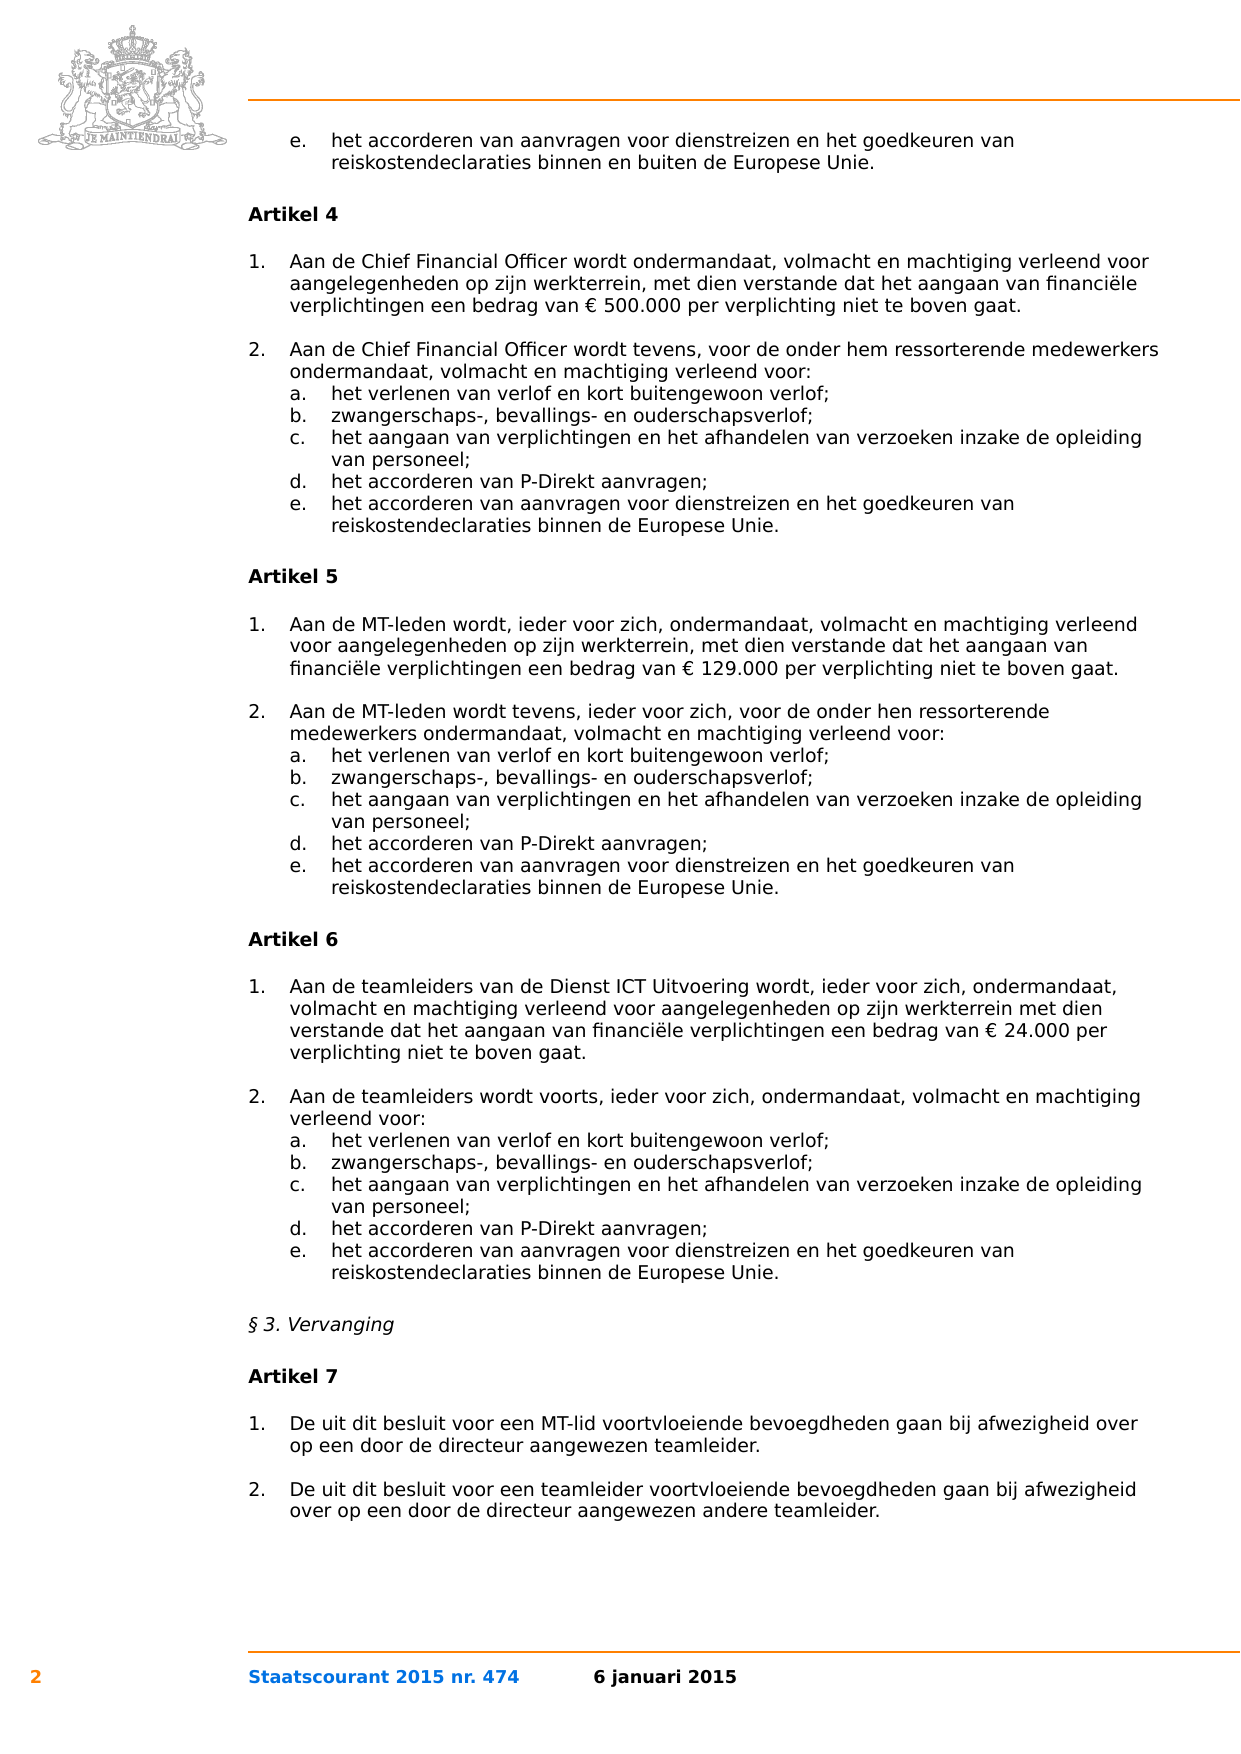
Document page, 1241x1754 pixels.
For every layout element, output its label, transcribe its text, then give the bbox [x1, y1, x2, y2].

text a. het verlenen van verlof en kort buitengewoon verlof; [289, 745, 1163, 767]
text d. het accorderen van P-Direkt aanvragen; [289, 833, 1163, 855]
subtitle Artikel 6 [248, 929, 1163, 951]
text e. het accorderen van aanvragen voor dienstreizen en het goedkeuren van reiskostendeclaraties binnen de Europese Unie. [289, 855, 1163, 899]
text 2. Aan de MT-leden wordt tevens, ieder voor zich, voor de onder hen ressorterende medewerkers ondermandaat, volmacht en machtiging verleend voor: [248, 701, 1163, 745]
text d. het accorderen van P-Direkt aanvragen; [289, 471, 1163, 492]
text e. het accorderen van aanvragen voor dienstreizen en het goedkeuren van reiskostendeclaraties binnen en buiten de Europese Unie. [289, 130, 1163, 174]
text 1. Aan de Chief Financial Officer wordt ondermandaat, volmacht en machtiging verleend voor aangelegenheden op zijn werkterrein, met dien verstande dat het aangaan van financiële verplichtingen een bedrag van € 500.000 per verplichting niet te boven gaat. [248, 251, 1163, 317]
text c. het aangaan van verplichtingen en het afhandelen van verzoeken inzake de opleiding van personeel; [289, 1174, 1163, 1218]
subtitle Artikel 5 [248, 566, 1163, 588]
text 2. Aan de Chief Financial Officer wordt tevens, voor de onder hem ressorterende medewerkers ondermandaat, volmacht en machtiging verleend voor: [248, 339, 1163, 383]
subtitle Artikel 7 [248, 1366, 1163, 1388]
text 1. De uit dit besluit voor een MT-lid voortvloeiende bevoegdheden gaan bij afwezigheid over op een door de directeur aangewezen teamleider. [248, 1413, 1163, 1457]
text 1. Aan de teamleiders van de Dienst ICT Uitvoering wordt, ieder voor zich, ondermandaat, volmacht en machtiging verleend voor aangelegenheden op zijn werkterrein met dien verstande dat het aangaan van financiële verplichtingen een bedrag van € 24.000 per verplichting niet te boven gaat. [248, 976, 1163, 1064]
text b. zwangerschaps-, bevallings- en ouderschapsverlof; [289, 1152, 1163, 1174]
text d. het accorderen van P-Direkt aanvragen; [289, 1218, 1163, 1240]
text c. het aangaan van verplichtingen en het afhandelen van verzoeken inzake de opleiding van personeel; [289, 427, 1163, 471]
text c. het aangaan van verplichtingen en het afhandelen van verzoeken inzake de opleiding van personeel; [289, 789, 1163, 833]
text 2. De uit dit besluit voor een teamleider voortvloeiende bevoegdheden gaan bij afwezigheid over op een door de directeur aangewezen andere teamleider. [248, 1478, 1163, 1522]
text a. het verlenen van verlof en kort buitengewoon verlof; [289, 383, 1163, 404]
text b. zwangerschaps-, bevallings- en ouderschapsverlof; [289, 767, 1163, 789]
text 2. Aan de teamleiders wordt voorts, ieder voor zich, ondermandaat, volmacht en machtiging verleend voor: [248, 1086, 1163, 1130]
text e. het accorderen van aanvragen voor dienstreizen en het goedkeuren van reiskostendeclaraties binnen de Europese Unie. [289, 492, 1163, 536]
subtitle § 3. Vervanging [248, 1314, 1163, 1336]
text b. zwangerschaps-, bevallings- en ouderschapsverlof; [289, 404, 1163, 427]
text a. het verlenen van verlof en kort buitengewoon verlof; [289, 1130, 1163, 1152]
subtitle Artikel 4 [248, 204, 1163, 226]
text 1. Aan de MT-leden wordt, ieder voor zich, ondermandaat, volmacht en machtiging verleend voor aangelegenheden op zijn werkterrein, met dien verstande dat het aangaan van financiële verplichtingen een bedrag van € 129.000 per verplichting niet te boven gaat. [248, 613, 1163, 679]
picture [38, 25, 227, 150]
text e. het accorderen van aanvragen voor dienstreizen en het goedkeuren van reiskostendeclaraties binnen de Europese Unie. [289, 1240, 1163, 1284]
